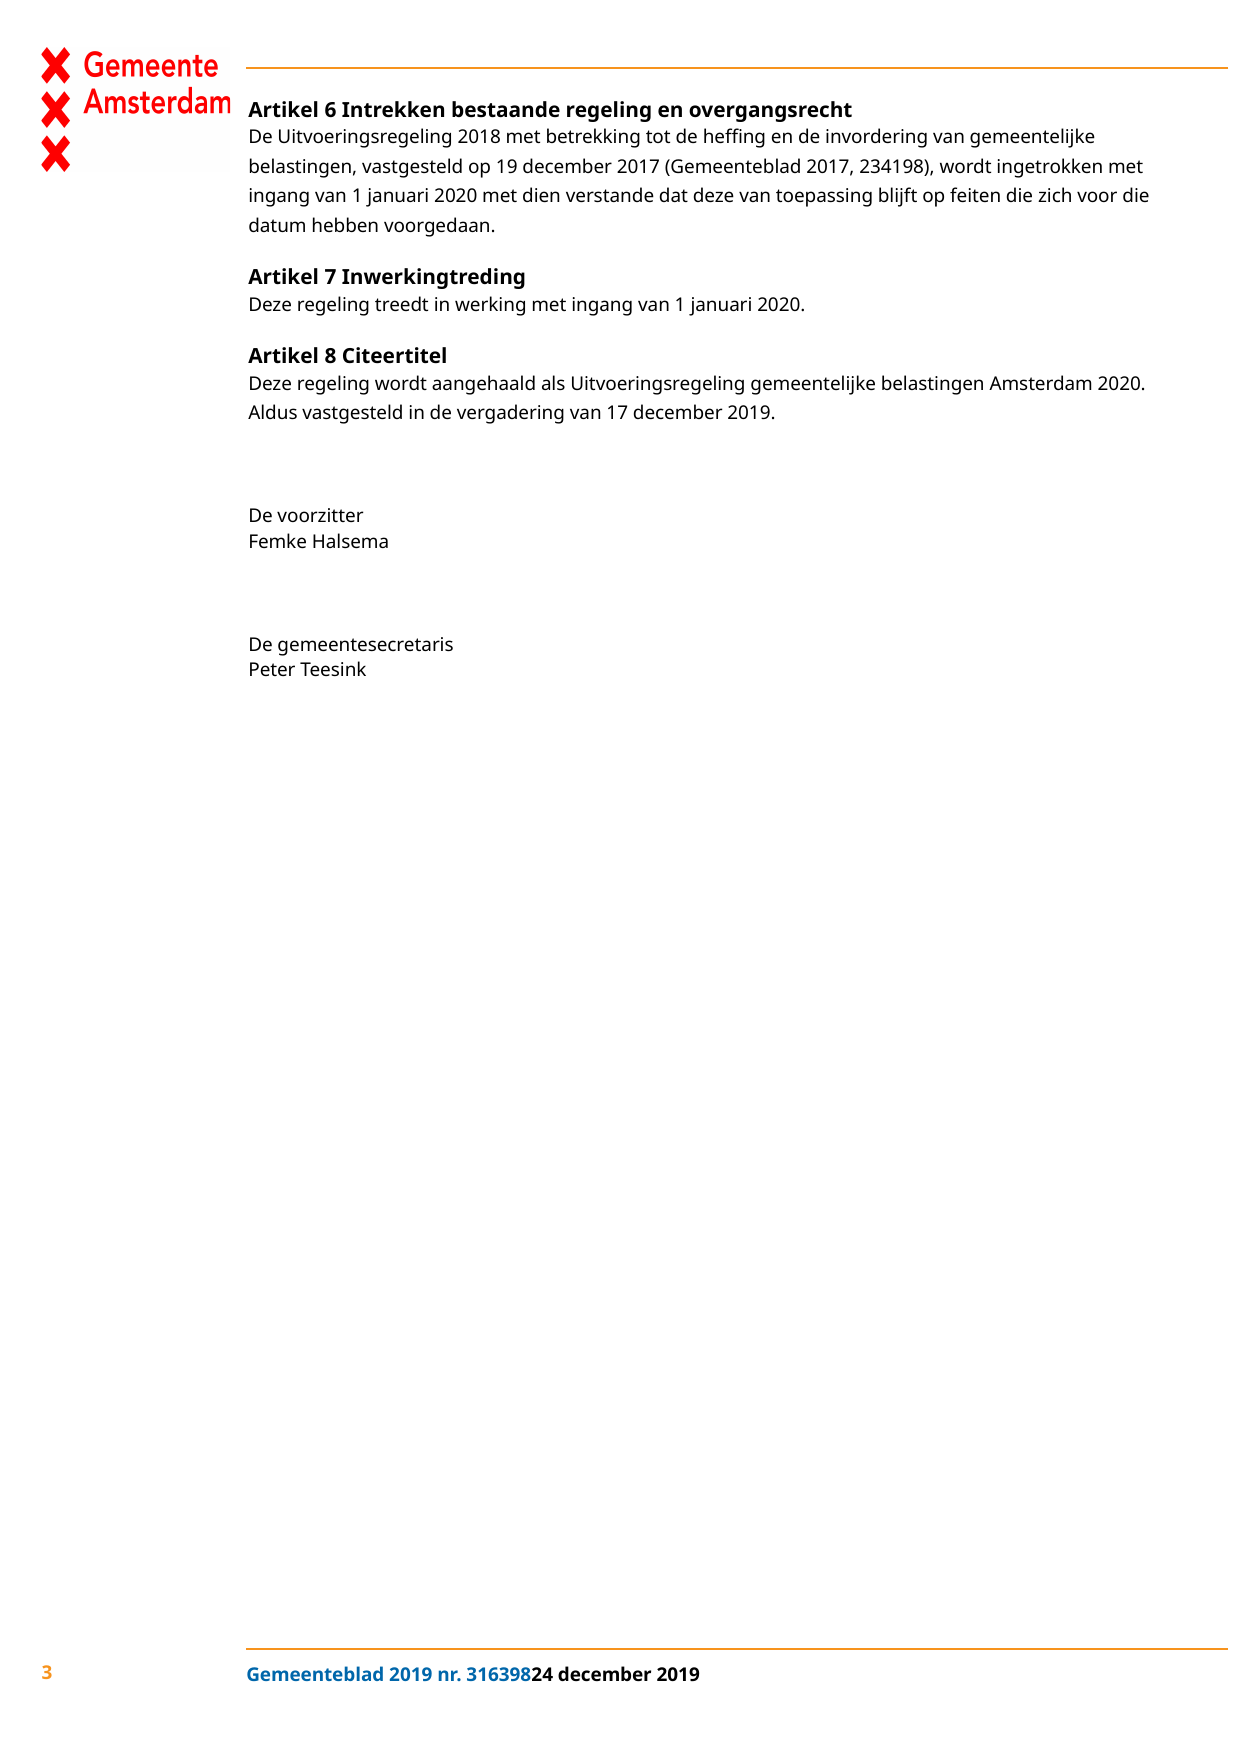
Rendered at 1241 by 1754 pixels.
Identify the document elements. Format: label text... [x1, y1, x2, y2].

text De voorzitter [248, 502, 1152, 528]
text De gemeentesecretaris [248, 631, 1152, 657]
text Femke Halsema [248, 528, 1152, 554]
text Peter Teesink [248, 657, 1152, 682]
text De Uitvoeringsregeling 2018 met betrekking tot de heffing en de invordering van gemeentelijke belastingen, vastgesteld op 19 december 2017 (Gemeenteblad 2017, 234198), wordt ingetrokken met ingang van 1 januari 2020 met dien verstande dat deze van toepassing blijft op feiten die zich voor die datum hebben voorgedaan. [248, 123, 1152, 238]
text Deze regeling treedt in werking met ingang van 1 januari 2020. [248, 291, 1152, 317]
picture [41, 47, 231, 172]
text Artikel 7 Inwerkingtreding [248, 262, 1152, 291]
text Aldus vastgesteld in de vergadering van 17 december 2019. [248, 399, 1152, 425]
text Artikel 6 Intrekken bestaande regeling en overgangsrecht [248, 95, 1152, 123]
text Deze regeling wordt aangehaald als Uitvoeringsregeling gemeentelijke belastingen Amsterdam 2020. [248, 370, 1152, 395]
text Artikel 8 Citeertitel [248, 341, 1152, 370]
